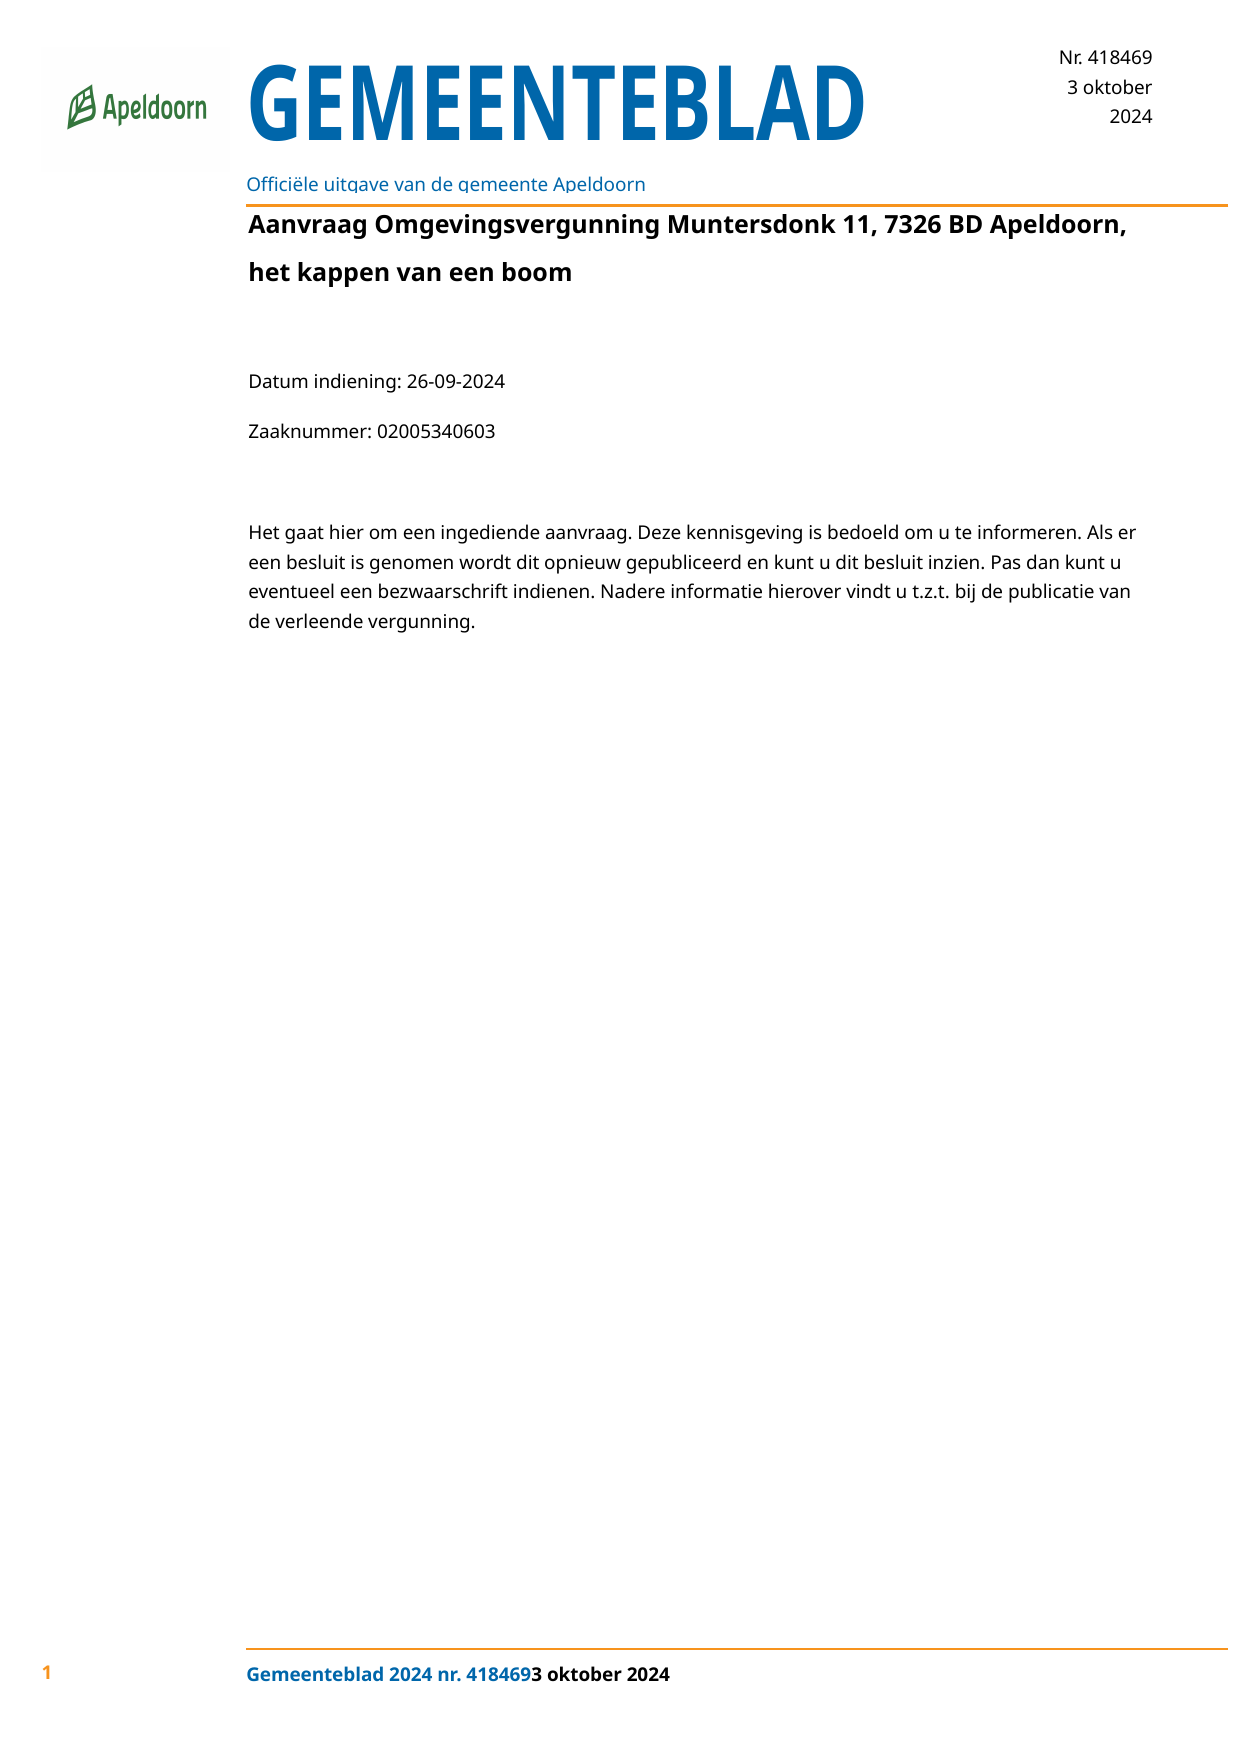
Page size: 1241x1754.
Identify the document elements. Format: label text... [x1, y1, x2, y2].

picture [41, 47, 231, 172]
text Datum indiening: 26-09-2024 [248, 368, 1152, 394]
text Het gaat hier om een ingediende aanvraag. Deze kennisgeving is bedoeld om u te informeren. Als er een besluit is genomen wordt dit opnieuw gepubliceerd en kunt u dit besluit inzien. Pas dan kunt u eventueel een bezwaarschrift indienen. Nadere informatie hierover vindt u t.z.t. bij de publicatie van de verleende vergunning. [248, 519, 1152, 634]
text Zaaknummer: 02005340603 [248, 419, 1152, 444]
text Aanvraag Omgevingsvergunning Muntersdonk 11, 7326 BD Apeldoorn, het kappen van een boom [248, 207, 1152, 288]
